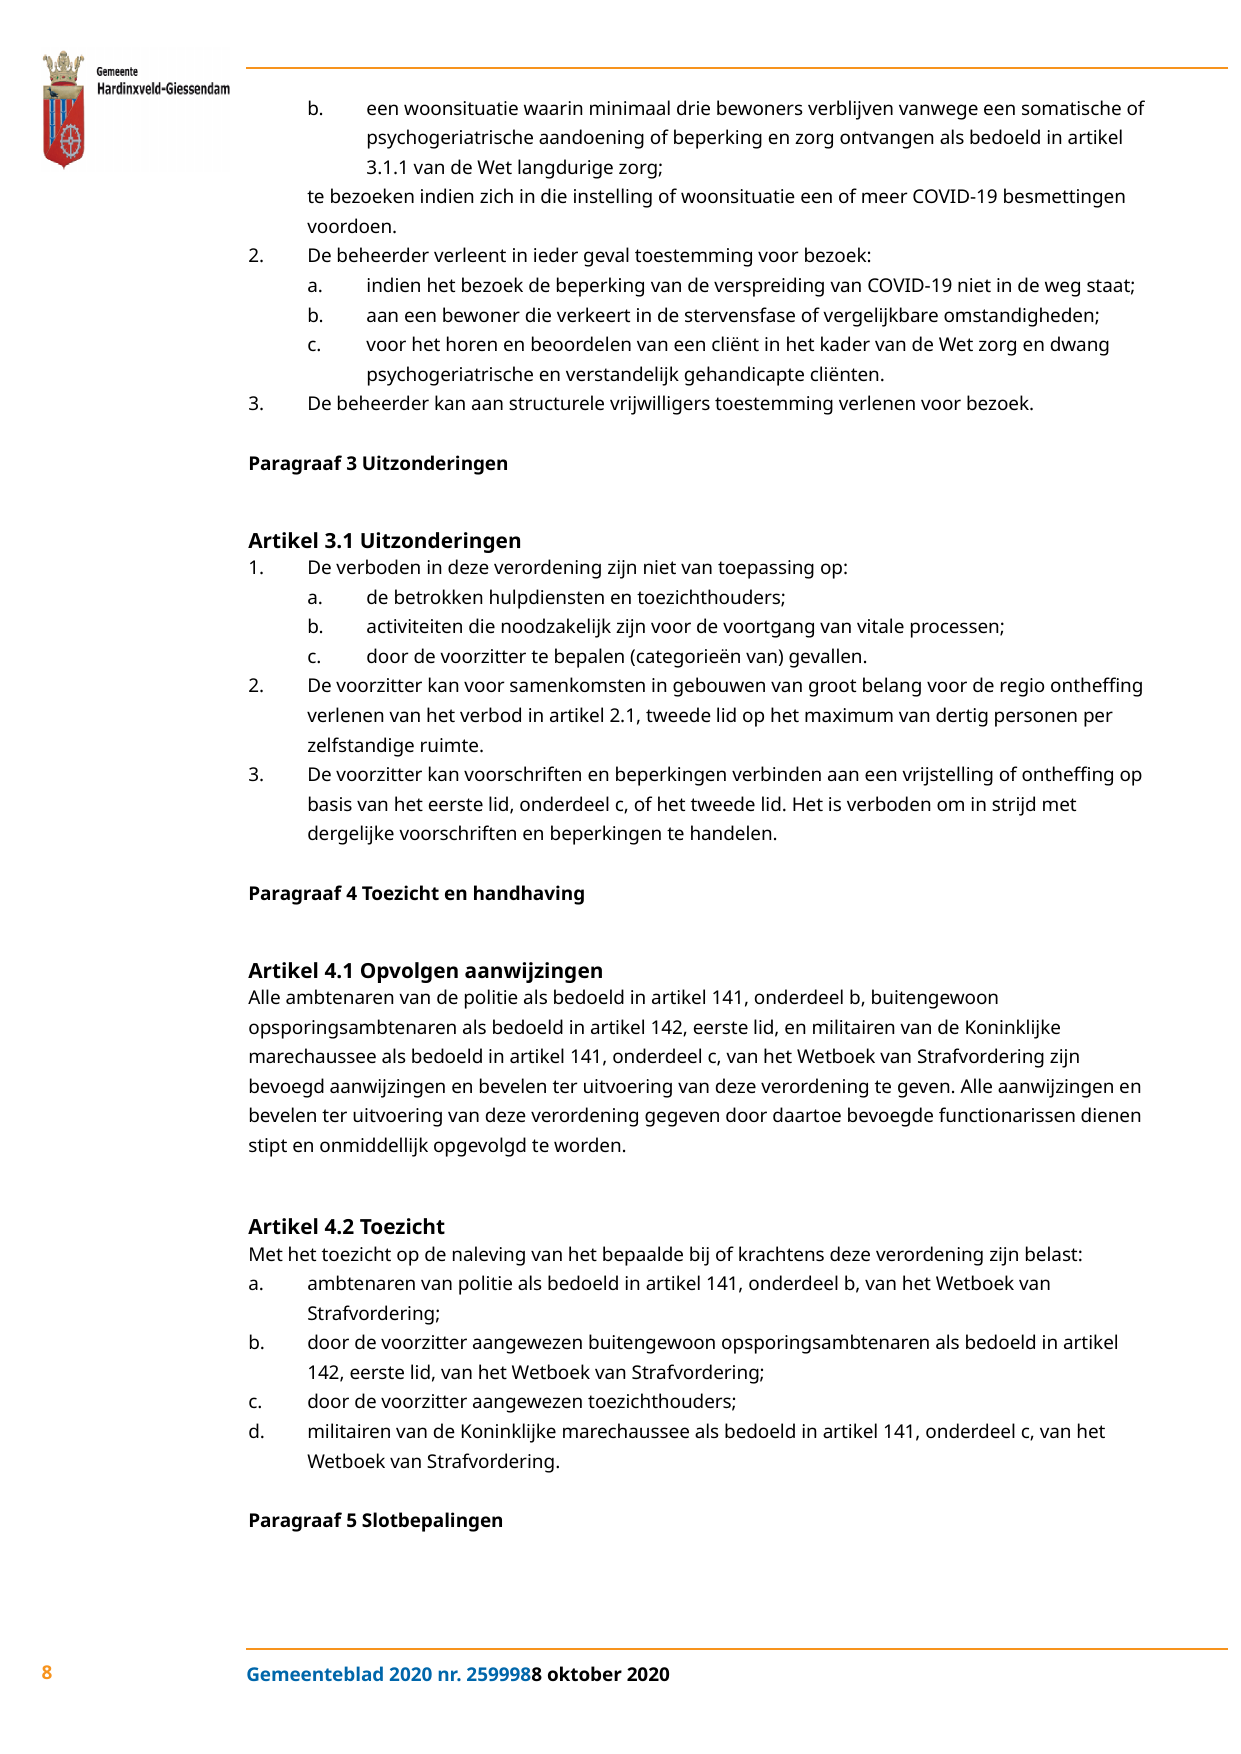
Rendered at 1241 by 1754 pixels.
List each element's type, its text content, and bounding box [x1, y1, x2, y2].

list activiteiten die noodzakelijk zijn voor de voortgang van vitale processen; [307, 613, 1152, 639]
text Artikel 4.1 Opvolgen aanwijzingen [248, 956, 1152, 984]
list De verboden in deze verordening zijn niet van toepassing op: [248, 554, 1152, 580]
list militairen van de Koninklijke marechaussee als bedoeld in artikel 141, onderdeel c, van het Wetboek van Strafvordering. [248, 1418, 1152, 1473]
list De beheerder kan aan structurele vrijwilligers toestemming verlenen voor bezoek. [248, 391, 1152, 416]
text Paragraaf 4 Toezicht en handhaving [248, 880, 1152, 906]
list De voorzitter kan voorschriften en beperkingen verbinden aan een vrijstelling of ontheffing op basis van het eerste lid, onderdeel c, of het tweede lid. Het is verboden om in strijd met dergelijke voorschriften en beperkingen te handelen. [248, 761, 1152, 846]
text Artikel 4.2 Toezicht [248, 1212, 1152, 1241]
list te bezoeken indien zich in die instelling of woonsituatie een of meer COVID-19 besmettingen voordoen. [248, 183, 1152, 239]
text Met het toezicht op de naleving van het bepaalde bij of krachtens deze verordening zijn belast: [248, 1241, 1152, 1266]
text Paragraaf 5 Slotbepalingen [248, 1507, 1152, 1533]
list voor het horen en beoordelen van een cliënt in het kader van de Wet zorg en dwang psychogeriatrische en verstandelijk gehandicapte cliënten. [307, 331, 1152, 387]
picture [41, 47, 231, 172]
list een woonsituatie waarin minimaal drie bewoners verblijven vanwege een somatische of psychogeriatrische aandoening of beperking en zorg ontvangen als bedoeld in artikel 3.1.1 van de Wet langdurige zorg; [307, 95, 1152, 180]
list door de voorzitter aangewezen toezichthouders; [248, 1389, 1152, 1414]
list door de voorzitter aangewezen buitengewoon opsporingsambtenaren als bedoeld in artikel 142, eerste lid, van het Wetboek van Strafvordering; [248, 1329, 1152, 1385]
text Paragraaf 3 Uitzonderingen [248, 450, 1152, 476]
list De voorzitter kan voor samenkomsten in gebouwen van groot belang voor de regio ontheffing verlenen van het verbod in artikel 2.1, tweede lid op het maximum van dertig personen per zelfstandige ruimte. [248, 673, 1152, 758]
list de betrokken hulpdiensten en toezichthouders; [307, 584, 1152, 610]
list ambtenaren van politie als bedoeld in artikel 141, onderdeel b, van het Wetboek van Strafvordering; [248, 1270, 1152, 1326]
text Alle ambtenaren van de politie als bedoeld in artikel 141, onderdeel b, buitengewoon opsporingsambtenaren als bedoeld in artikel 142, eerste lid, en militairen van de Koninklijke marechaussee als bedoeld in artikel 141, onderdeel c, van het Wetboek van Strafvordering zijn bevoegd aanwijzingen en bevelen ter uitvoering van deze verordening te geven. Alle aanwijzingen en bevelen ter uitvoering van deze verordening gegeven door daartoe bevoegde functionarissen dienen stipt en onmiddellijk opgevolgd te worden. [248, 984, 1152, 1158]
list aan een bewoner die verkeert in de stervensfase of vergelijkbare omstandigheden; [307, 302, 1152, 328]
list door de voorzitter te bepalen (categorieën van) gevallen. [307, 643, 1152, 669]
list indien het bezoek de beperking van de verspreiding van COVID-19 niet in de weg staat; [307, 272, 1152, 298]
list De beheerder verleent in ieder geval toestemming voor bezoek: [248, 243, 1152, 268]
text Artikel 3.1 Uitzonderingen [248, 526, 1152, 554]
